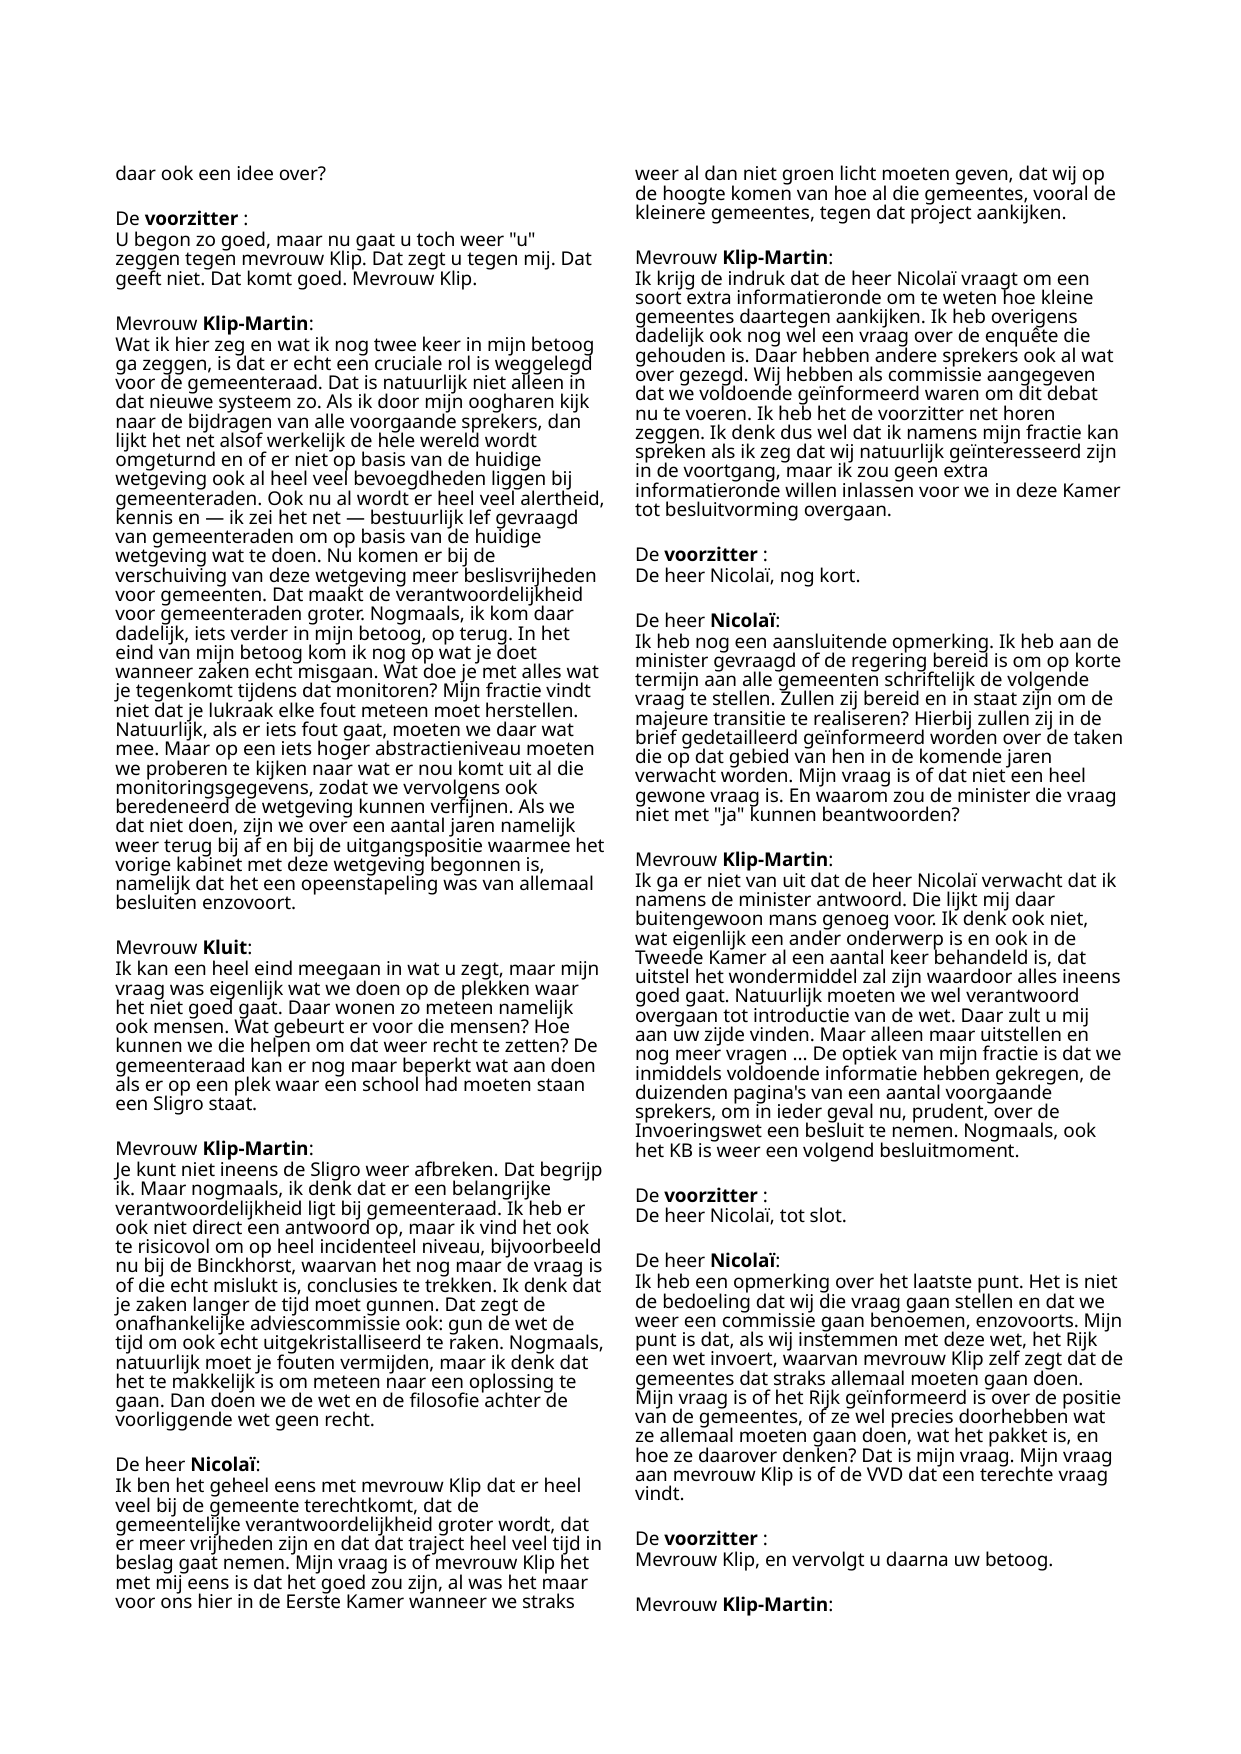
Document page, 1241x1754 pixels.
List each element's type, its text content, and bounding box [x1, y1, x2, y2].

text daar ook een idee over? [115, 165, 605, 184]
text De voorzitter : [635, 541, 1125, 567]
text Mevrouw Kluit: [115, 934, 605, 960]
text De voorzitter : [635, 1182, 1125, 1207]
text Je kunt niet ineens de Sligro weer afbreken. Dat begrijp ik. Maar nogmaals, ik denk dat er een belangrijke verantwoordelijkheid ligt bij gemeenteraad. Ik heb er ook niet direct een antwoord op, maar ik vind het ook te risicovol om op heel incidenteel niveau, bijvoorbeeld nu bij de Binckhorst, waarvan het nog maar de vraag is of die echt mislukt is, conclusies te trekken. Ik denk dat je zaken langer de tijd moet gunnen. Dat zegt de onafhankelijke adviescommissie ook: gun de wet de tijd om ook echt uitgekristalliseerd te raken. Nogmaals, natuurlijk moet je fouten vermijden, maar ik denk dat het te makkelijk is om meteen naar een oplossing te gaan. Dan doen we de wet en de filosofie achter de voorliggende wet geen recht. [115, 1161, 605, 1431]
text Wat ik hier zeg en wat ik nog twee keer in mijn betoog ga zeggen, is dat er echt een cruciale rol is weggelegd voor de gemeenteraad. Dat is natuurlijk niet alleen in dat nieuwe systeem zo. Als ik door mijn oogharen kijk naar de bijdragen van alle voorgaande sprekers, dan lijkt het net alsof werkelijk de hele wereld wordt omgeturnd en of er niet op basis van de huidige wetgeving ook al heel veel bevoegdheden liggen bij gemeenteraden. Ook nu al wordt er heel veel alertheid, kennis en — ik zei het net — bestuurlijk lef gevraagd van gemeenteraden om op basis van de huidige wetgeving wat te doen. Nu komen er bij de verschuiving van deze wetgeving meer beslisvrijheden voor gemeenten. Dat maakt de verantwoordelijkheid voor gemeenteraden groter. Nogmaals, ik kom daar dadelijk, iets verder in mijn betoog, op terug. In het eind van mijn betoog kom ik nog op wat je doet wanneer zaken echt misgaan. Wat doe je met alles wat je tegenkomt tijdens dat monitoren? Mijn fractie vindt niet dat je lukraak elke fout meteen moet herstellen. Natuurlijk, als er iets fout gaat, moeten we daar wat mee. Maar op een iets hoger abstractieniveau moeten we proberen te kijken naar wat er nou komt uit al die monitoringsgegevens, zodat we vervolgens ook beredeneerd de wetgeving kunnen verfijnen. Als we dat niet doen, zijn we over een aantal jaren namelijk weer terug bij af en bij de uitgangspositie waarmee het vorige kabinet met deze wetgeving begonnen is, namelijk dat het een opeenstapeling was van allemaal besluiten enzovoort. [115, 336, 605, 914]
text Ik kan een heel eind meegaan in wat u zegt, maar mijn vraag was eigenlijk wat we doen op de plekken waar het niet goed gaat. Daar wonen zo meteen namelijk ook mensen. Wat gebeurt er voor die mensen? Hoe kunnen we die helpen om dat weer recht te zetten? De gemeenteraad kan er nog maar beperkt wat aan doen als er op een plek waar een school had moeten staan een Sligro staat. [115, 960, 605, 1114]
text De heer Nicolaï, nog kort. [635, 567, 1125, 586]
text De heer Nicolaï, tot slot. [635, 1207, 1125, 1227]
text De heer Nicolaï: [115, 1452, 605, 1477]
text Mevrouw Klip-Martin: [635, 244, 1125, 270]
text Ik krijg de indruk dat de heer Nicolaï vraagt om een soort extra informatieronde om te weten hoe kleine gemeentes daartegen aankijken. Ik heb overigens dadelijk ook nog wel een vraag over de enquête die gehouden is. Daar hebben andere sprekers ook al wat over gezegd. Wij hebben als commissie aangegeven dat we voldoende geïnformeerd waren om dit debat nu te voeren. Ik heb het de voorzitter net horen zeggen. Ik denk dus wel dat ik namens mijn fractie kan spreken als ik zeg dat wij natuurlijk geïnteresseerd zijn in de voortgang, maar ik zou geen extra informatieronde willen inlassen voor we in deze Kamer tot besluitvorming overgaan. [635, 270, 1125, 520]
text weer al dan niet groen licht moeten geven, dat wij op de hoogte komen van hoe al die gemeentes, vooral de kleinere gemeentes, tegen dat project aankijken. [635, 165, 1125, 223]
text U begon zo goed, maar nu gaat u toch weer "u" zeggen tegen mevrouw Klip. Dat zegt u tegen mij. Dat geeft niet. Dat komt goed. Mevrouw Klip. [115, 231, 605, 289]
text De voorzitter : [115, 205, 605, 231]
text Mevrouw Klip-Martin: [635, 846, 1125, 872]
text Ik ben het geheel eens met mevrouw Klip dat er heel veel bij de gemeente terechtkomt, dat de gemeentelijke verantwoordelijkheid groter wordt, dat er meer vrijheden zijn en dat dat traject heel veel tijd in beslag gaat nemen. Mijn vraag is of mevrouw Klip het met mij eens is dat het goed zou zijn, al was het maar voor ons hier in de Eerste Kamer wanneer we straks [115, 1477, 605, 1612]
text Ik heb nog een aansluitende opmerking. Ik heb aan de minister gevraagd of de regering bereid is om op korte termijn aan alle gemeenten schriftelijk de volgende vraag te stellen. Zullen zij bereid en in staat zijn om de majeure transitie te realiseren? Hierbij zullen zij in de brief gedetailleerd geïnformeerd worden over de taken die op dat gebied van hen in de komende jaren verwacht worden. Mijn vraag is of dat niet een heel gewone vraag is. En waarom zou de minister die vraag niet met "ja" kunnen beantwoorden? [635, 633, 1125, 825]
text Ik heb een opmerking over het laatste punt. Het is niet de bedoeling dat wij die vraag gaan stellen en dat we weer een commissie gaan benoemen, enzovoorts. Mijn punt is dat, als wij instemmen met deze wet, het Rijk een wet invoert, waarvan mevrouw Klip zelf zegt dat de gemeentes dat straks allemaal moeten gaan doen. Mijn vraag is of het Rijk geïnformeerd is over de positie van de gemeentes, of ze wel precies doorhebben wat ze allemaal moeten gaan doen, wat het pakket is, en hoe ze daarover denken? Dat is mijn vraag. Mijn vraag aan mevrouw Klip is of de VVD dat een terechte vraag vindt. [635, 1273, 1125, 1504]
text De heer Nicolaï: [635, 607, 1125, 633]
text Mevrouw Klip-Martin: [115, 1135, 605, 1161]
text Mevrouw Klip, en vervolgt u daarna uw betoog. [635, 1551, 1125, 1570]
text Mevrouw Klip-Martin: [635, 1591, 1125, 1617]
text De voorzitter : [635, 1525, 1125, 1551]
text De heer Nicolaï: [635, 1248, 1125, 1273]
text Ik ga er niet van uit dat de heer Nicolaï verwacht dat ik namens de minister antwoord. Die lijkt mij daar buitengewoon mans genoeg voor. Ik denk ook niet, wat eigenlijk een ander onderwerp is en ook in de Tweede Kamer al een aantal keer behandeld is, dat uitstel het wondermiddel zal zijn waardoor alles ineens goed gaat. Natuurlijk moeten we wel verantwoord overgaan tot introductie van de wet. Daar zult u mij aan uw zijde vinden. Maar alleen maar uitstellen en nog meer vragen ... De optiek van mijn fractie is dat we inmiddels voldoende informatie hebben gekregen, de duizenden pagina's van een aantal voorgaande sprekers, om in ieder geval nu, prudent, over de Invoeringswet een besluit te nemen. Nogmaals, ook het KB is weer een volgend besluitmoment. [635, 872, 1125, 1161]
text Mevrouw Klip-Martin: [115, 310, 605, 336]
